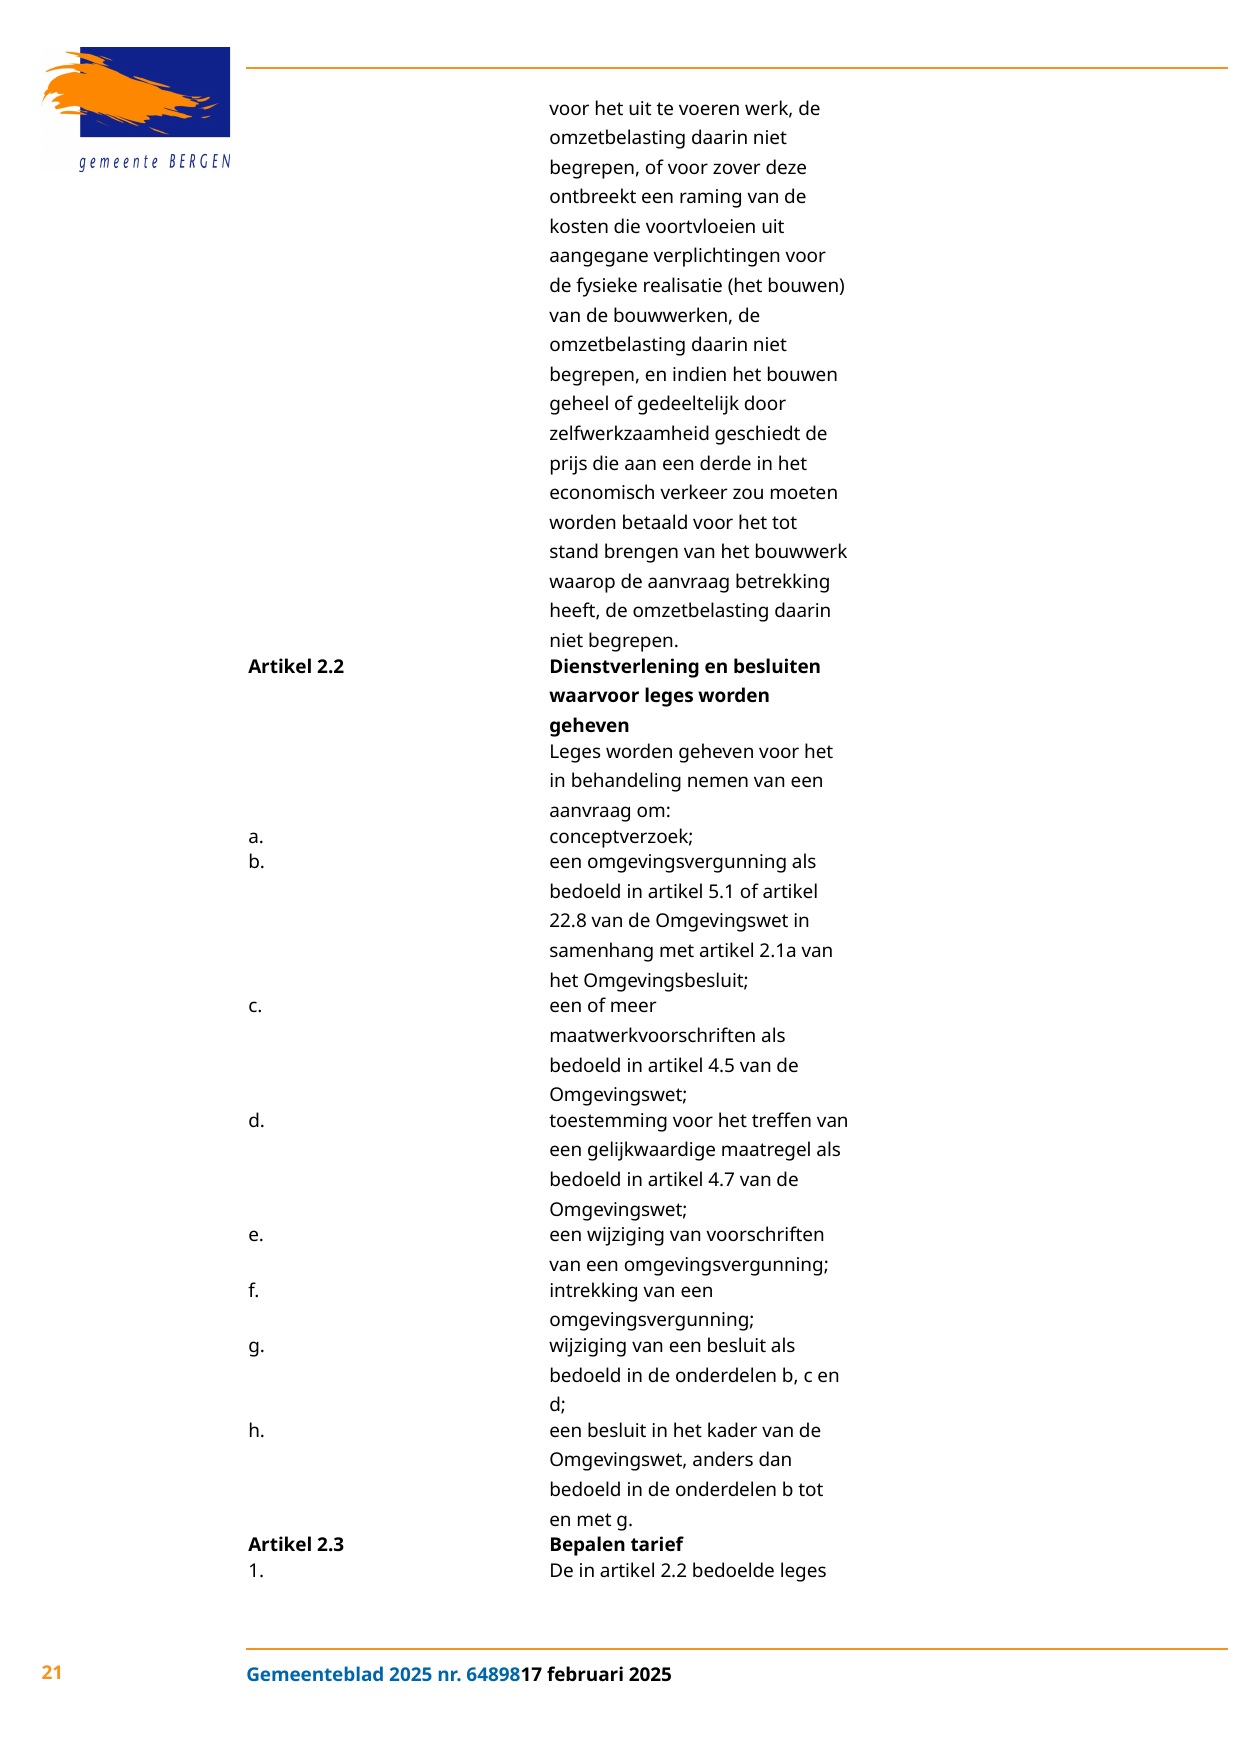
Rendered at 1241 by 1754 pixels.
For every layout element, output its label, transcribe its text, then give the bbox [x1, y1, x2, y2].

table_cell [850, 1332, 1152, 1417]
table_cell g. [248, 1332, 549, 1417]
table_cell a. [248, 823, 549, 848]
table_cell [850, 1557, 1152, 1583]
table_cell [850, 653, 1152, 738]
table_cell 1. [248, 1557, 549, 1583]
table_cell [850, 849, 1152, 993]
table_cell een besluit in het kader van de Omgevingswet, anders dan bedoeld in de onderdelen b tot en met g. [549, 1417, 850, 1532]
table_cell voor het uit te voeren werk, de omzetbelasting daarin niet begrepen, of voor zover deze ontbreekt een raming van de kosten die voortvloeien uit aangegane verplichtingen voor de fysieke realisatie (het bouwen) van de bouwwerken, de omzetbelasting daarin niet begrepen, en indien het bouwen geheel of gedeeltelijk door zelfwerkzaamheid geschiedt de prijs die aan een derde in het economisch verkeer zou moeten worden betaald voor het tot stand brengen van het bouwwerk waarop de aanvraag betrekking heeft, de omzetbelasting daarin niet begrepen. [549, 95, 850, 653]
table_cell f. [248, 1277, 549, 1332]
table_cell een wijziging van voorschriften van een omgevingsvergunning; [549, 1222, 850, 1277]
table_cell b. [248, 849, 549, 993]
table_cell De in artikel 2.2 bedoelde leges [549, 1557, 850, 1583]
table_cell wijziging van een besluit als bedoeld in de onderdelen b, c en d; [549, 1332, 850, 1417]
table_cell een omgevingsvergunning als bedoeld in artikel 5.1 of artikel 22.8 van de Omgevingswet in samenhang met artikel 2.1a van het Omgevingsbesluit; [549, 849, 850, 993]
table_cell [850, 823, 1152, 848]
table_cell Dienstverlening en besluiten waarvoor leges worden geheven [549, 653, 850, 738]
table_cell Artikel 2.2 [248, 653, 549, 738]
table_cell intrekking van een omgevingsvergunning; [549, 1277, 850, 1332]
table_cell toestemming voor het treffen van een gelijkwaardige maatregel als bedoeld in artikel 4.7 van de Omgevingswet; [549, 1107, 850, 1222]
table_cell [850, 1277, 1152, 1332]
table_cell Leges worden geheven voor het in behandeling nemen van een aanvraag om: [549, 738, 850, 823]
table_cell h. [248, 1417, 549, 1532]
table_cell [850, 993, 1152, 1107]
table_cell [850, 1107, 1152, 1222]
table_cell c. [248, 993, 549, 1107]
table_cell [850, 1222, 1152, 1277]
table_cell [248, 95, 549, 653]
table_cell [248, 738, 549, 823]
table_cell Artikel 2.3 [248, 1532, 549, 1557]
picture [41, 47, 231, 172]
table_cell d. [248, 1107, 549, 1222]
table_cell e. [248, 1222, 549, 1277]
table_cell [850, 1417, 1152, 1532]
table_cell [850, 1532, 1152, 1557]
table_cell [850, 95, 1152, 653]
table_cell [850, 738, 1152, 823]
table_cell Bepalen tarief [549, 1532, 850, 1557]
table_cell conceptverzoek; [549, 823, 850, 848]
table_cell een of meer maatwerkvoorschriften als bedoeld in artikel 4.5 van de Omgevingswet; [549, 993, 850, 1107]
